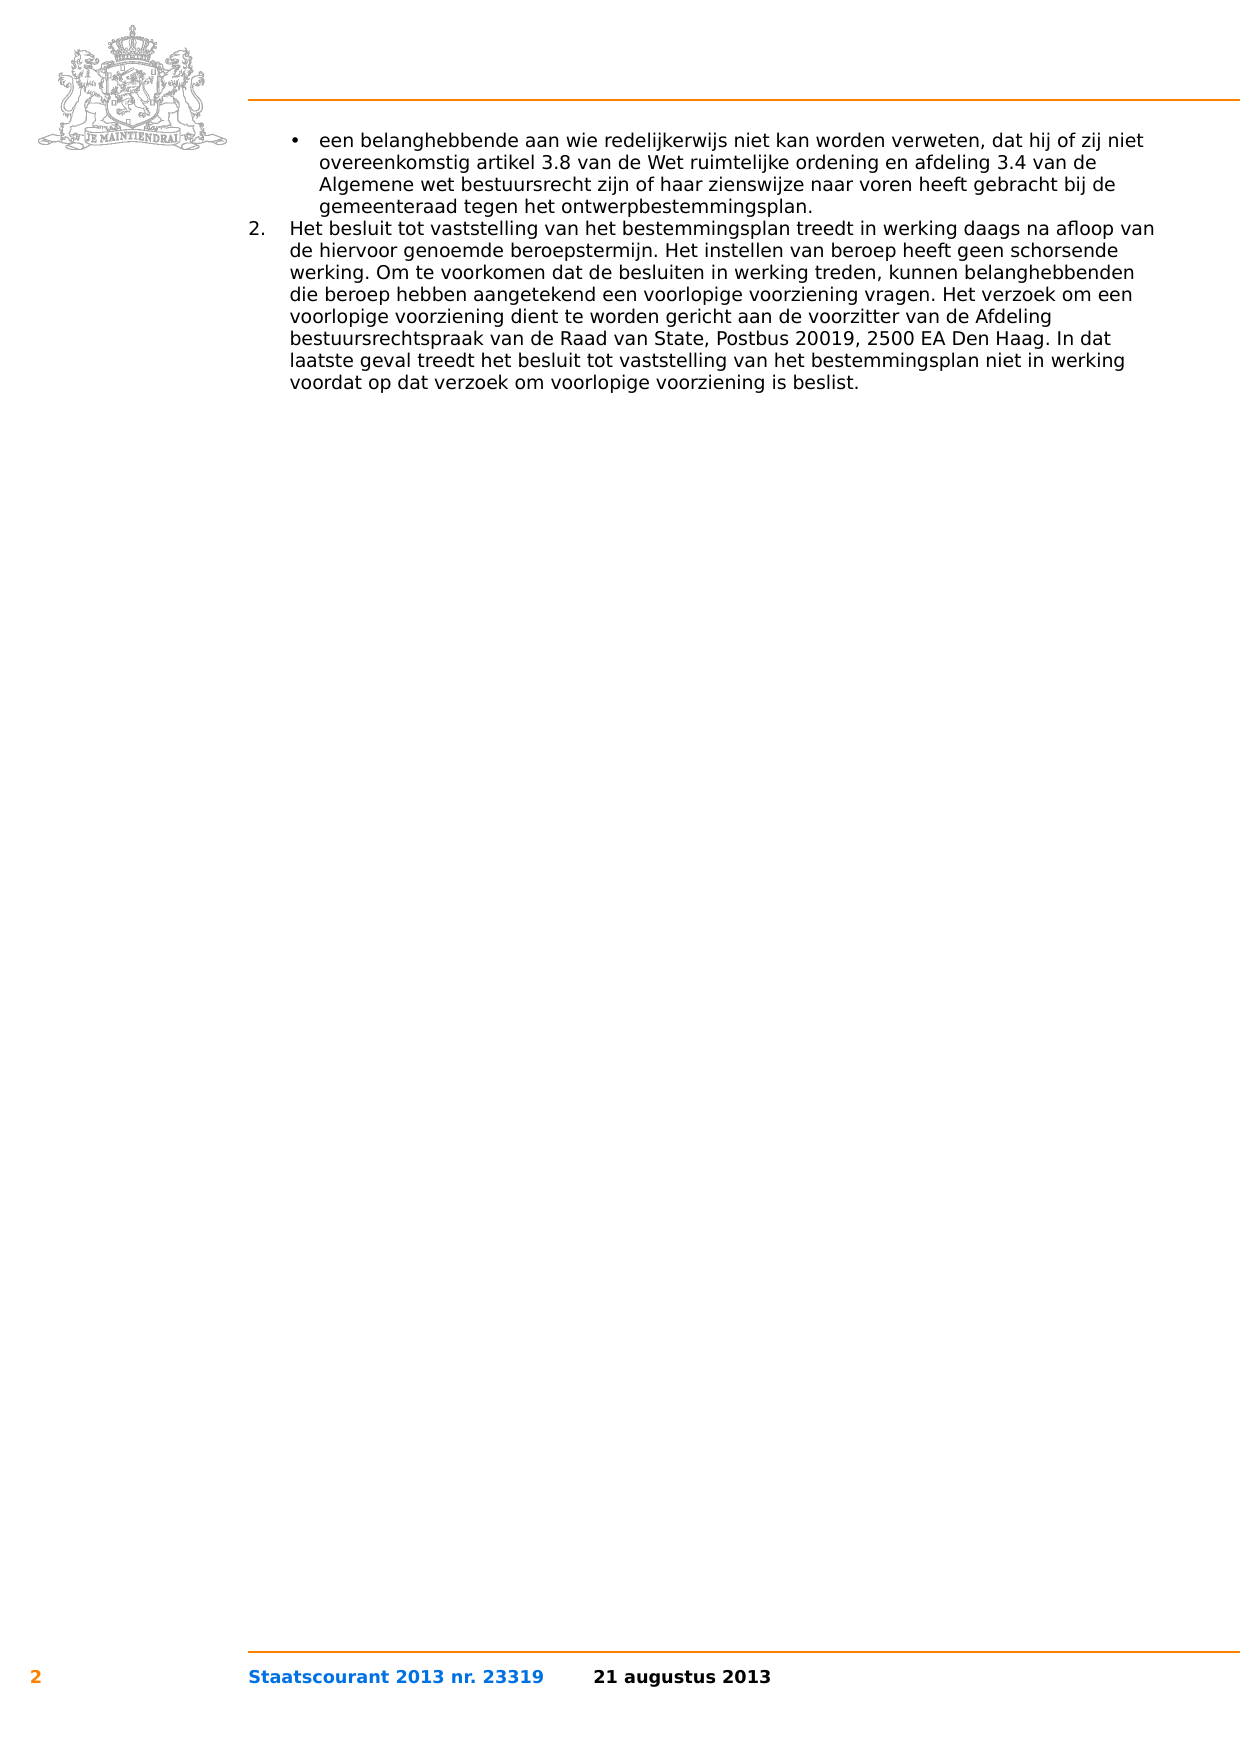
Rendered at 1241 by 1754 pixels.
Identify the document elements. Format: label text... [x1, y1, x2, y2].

text • een belanghebbende aan wie redelijkerwijs niet kan worden verweten, dat hij of zij niet overeenkomstig artikel 3.8 van de Wet ruimtelijke ordening en afdeling 3.4 van de Algemene wet bestuursrecht zijn of haar zienswijze naar voren heeft gebracht bij de gemeenteraad tegen het ontwerpbestemmingsplan. [289, 130, 1163, 218]
text 2. Het besluit tot vaststelling van het bestemmingsplan treedt in werking daags na afloop van de hiervoor genoemde beroepstermijn. Het instellen van beroep heeft geen schorsende werking. Om te voorkomen dat de besluiten in werking treden, kunnen belanghebbenden die beroep hebben aangetekend een voorlopige voorziening vragen. Het verzoek om een voorlopige voorziening dient te worden gericht aan de voorzitter van de Afdeling bestuursrechtspraak van de Raad van State, Postbus 20019, 2500 EA Den Haag. In dat laatste geval treedt het besluit tot vaststelling van het bestemmingsplan niet in werking voordat op dat verzoek om voorlopige voorziening is beslist. [248, 218, 1163, 394]
picture [38, 25, 227, 150]
